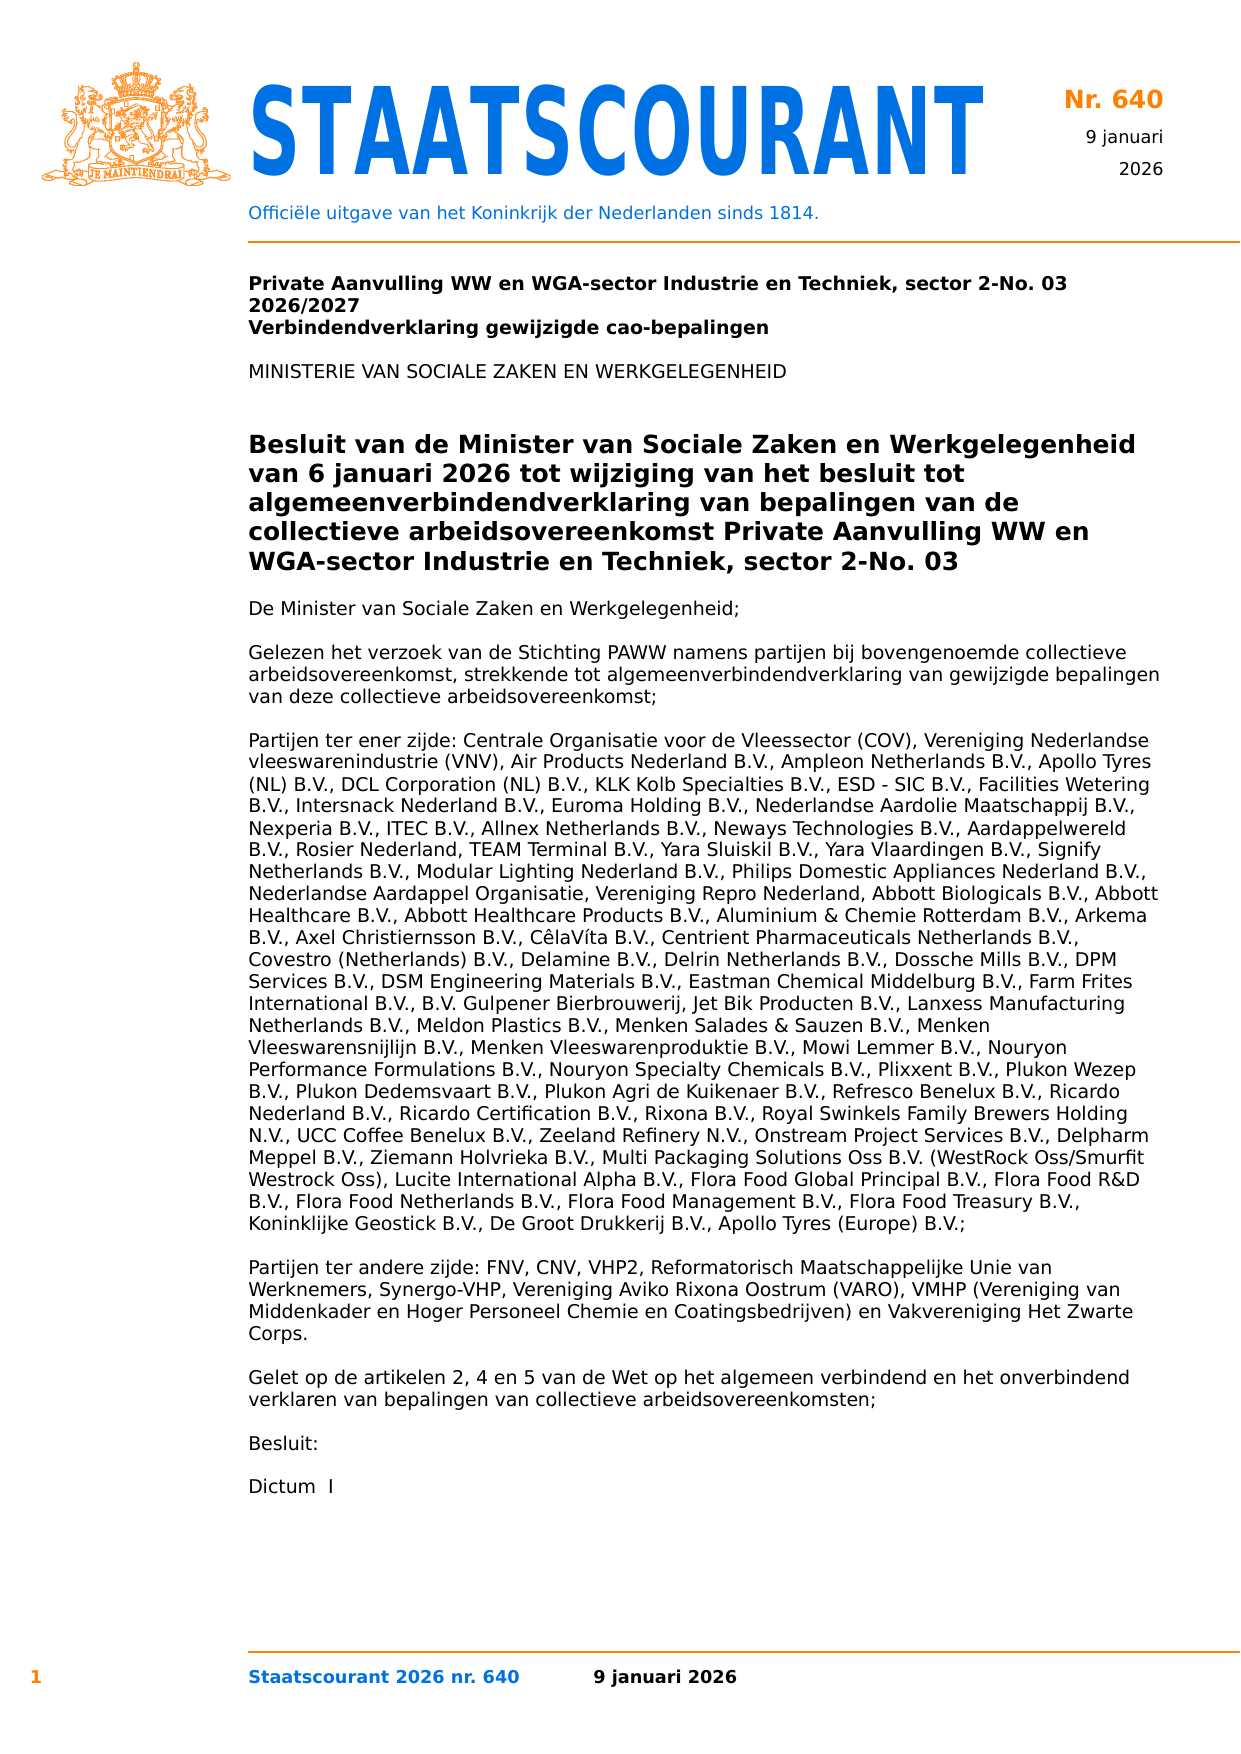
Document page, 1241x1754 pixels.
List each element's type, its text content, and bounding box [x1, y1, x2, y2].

table_cell Officiële uitgave van het Koninkrijk der Nederlanden sinds 1814. [248, 203, 1240, 241]
text Dictum I [248, 1476, 1163, 1498]
table_cell 2026 [998, 153, 1240, 203]
text Private Aanvulling WW en WGA-sector Industrie en Techniek, sector 2-No. 03 2026/2027 [248, 273, 1163, 317]
picture [41, 62, 231, 186]
text De Minister van Sociale Zaken en Werkgelegenheid; [248, 598, 1163, 620]
subtitle Besluit van de Minister van Sociale Zaken en Werkgelegenheid van 6 januari 2026 tot wijziging van het besluit tot algemeenverbindendverklaring van bepalingen van de collectieve arbeidsovereenkomst Private Aanvulling WW en WGA-sector Industrie en Techniek, sector 2-No. 03 [248, 430, 1163, 576]
table_header STAATSCOURANT [248, 62, 998, 203]
text Gelezen het verzoek van de Stichting PAWW namens partijen bij bovengenoemde collectieve arbeidsovereenkomst, strekkende tot algemeenverbindendverklaring van gewijzigde bepalingen van deze collectieve arbeidsovereenkomst; [248, 642, 1163, 708]
table_header [25, 62, 248, 241]
table_header Nr. 640 [998, 62, 1240, 121]
text Gelet op de artikelen 2, 4 en 5 van de Wet op het algemeen verbindend en het onverbindend verklaren van bepalingen van collectieve arbeidsovereenkomsten; [248, 1367, 1163, 1411]
text MINISTERIE VAN SOCIALE ZAKEN EN WERKGELEGENHEID [248, 361, 1163, 383]
table_cell 9 januari [998, 121, 1240, 153]
text Besluit: [248, 1432, 1163, 1454]
text Partijen ter ener zijde: Centrale Organisatie voor de Vleessector (COV), Vereniging Nederlandse vleeswarenindustrie (VNV), Air Products Nederland B.V., Ampleon Netherlands B.V., Apollo Tyres (NL) B.V., DCL Corporation (NL) B.V., KLK Kolb Specialties B.V., ESD - SIC B.V., Facilities Wetering B.V., Intersnack Nederland B.V., Euroma Holding B.V., Nederlandse Aardolie Maatschappij B.V., Nexperia B.V., ITEC B.V., Allnex Netherlands B.V., Neways Technologies B.V., Aardappelwereld B.V., Rosier Nederland, TEAM Terminal B.V., Yara Sluiskil B.V., Yara Vlaardingen B.V., Signify Netherlands B.V., Modular Lighting Nederland B.V., Philips Domestic Appliances Nederland B.V., Nederlandse Aardappel Organisatie, Vereniging Repro Nederland, Abbott Biologicals B.V., Abbott Healthcare B.V., Abbott Healthcare Products B.V., Aluminium & Chemie Rotterdam B.V., Arkema B.V., Axel Christiernsson B.V., CêlaVíta B.V., Centrient Pharmaceuticals Netherlands B.V., Covestro (Netherlands) B.V., Delamine B.V., Delrin Netherlands B.V., Dossche Mills B.V., DPM Services B.V., DSM Engineering Materials B.V., Eastman Chemical Middelburg B.V., Farm Frites International B.V., B.V. Gulpener Bierbrouwerij, Jet Bik Producten B.V., Lanxess Manufacturing Netherlands B.V., Meldon Plastics B.V., Menken Salades & Sauzen B.V., Menken Vleeswarensnijlijn B.V., Menken Vleeswarenproduktie B.V., Mowi Lemmer B.V., Nouryon Performance Formulations B.V., Nouryon Specialty Chemicals B.V., Plixxent B.V., Plukon Wezep B.V., Plukon Dedemsvaart B.V., Plukon Agri de Kuikenaer B.V., Refresco Benelux B.V., Ricardo Nederland B.V., Ricardo Certification B.V., Rixona B.V., Royal Swinkels Family Brewers Holding N.V., UCC Coffee Benelux B.V., Zeeland Refinery N.V., Onstream Project Services B.V., Delpharm Meppel B.V., Ziemann Holvrieka B.V., Multi Packaging Solutions Oss B.V. (WestRock Oss/Smurfit Westrock Oss), Lucite International Alpha B.V., Flora Food Global Principal B.V., Flora Food R&D B.V., Flora Food Netherlands B.V., Flora Food Management B.V., Flora Food Treasury B.V., Koninklijke Geostick B.V., De Groot Drukkerij B.V., Apollo Tyres (Europe) B.V.; [248, 729, 1163, 1235]
text Verbindendverklaring gewijzigde cao-bepalingen [248, 317, 1163, 339]
text Partijen ter andere zijde: FNV, CNV, VHP2, Reformatorisch Maatschappelijke Unie van Werknemers, Synergo-VHP, Vereniging Aviko Rixona Oostrum (VARO), VMHP (Vereniging van Middenkader en Hoger Personeel Chemie en Coatingsbedrijven) en Vakvereniging Het Zwarte Corps. [248, 1257, 1163, 1345]
